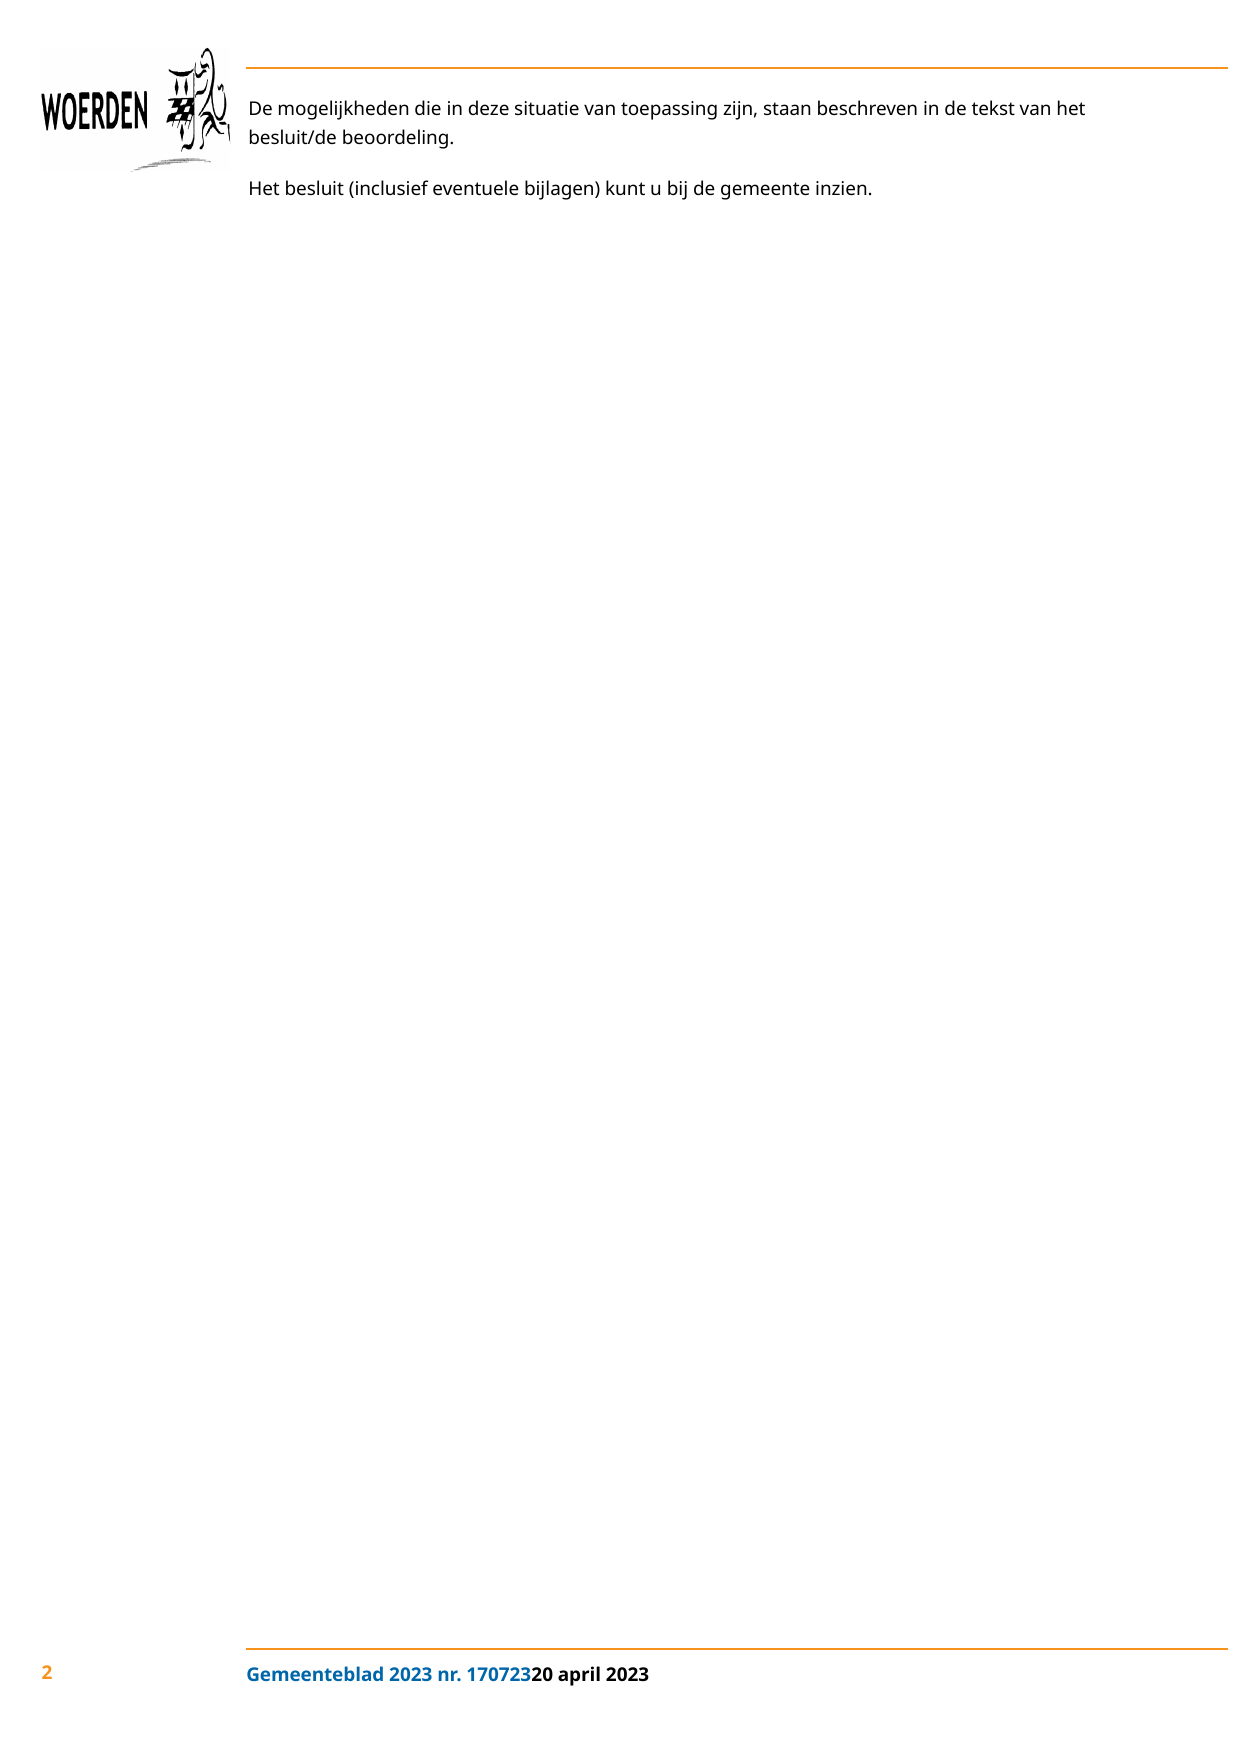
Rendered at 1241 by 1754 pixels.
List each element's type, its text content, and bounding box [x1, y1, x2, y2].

text Het besluit (inclusief eventuele bijlagen) kunt u bij de gemeente inzien. [248, 175, 1152, 201]
text De mogelijkheden die in deze situatie van toepassing zijn, staan beschreven in de tekst van het besluit/de beoordeling. [248, 95, 1152, 150]
picture [41, 47, 231, 172]
